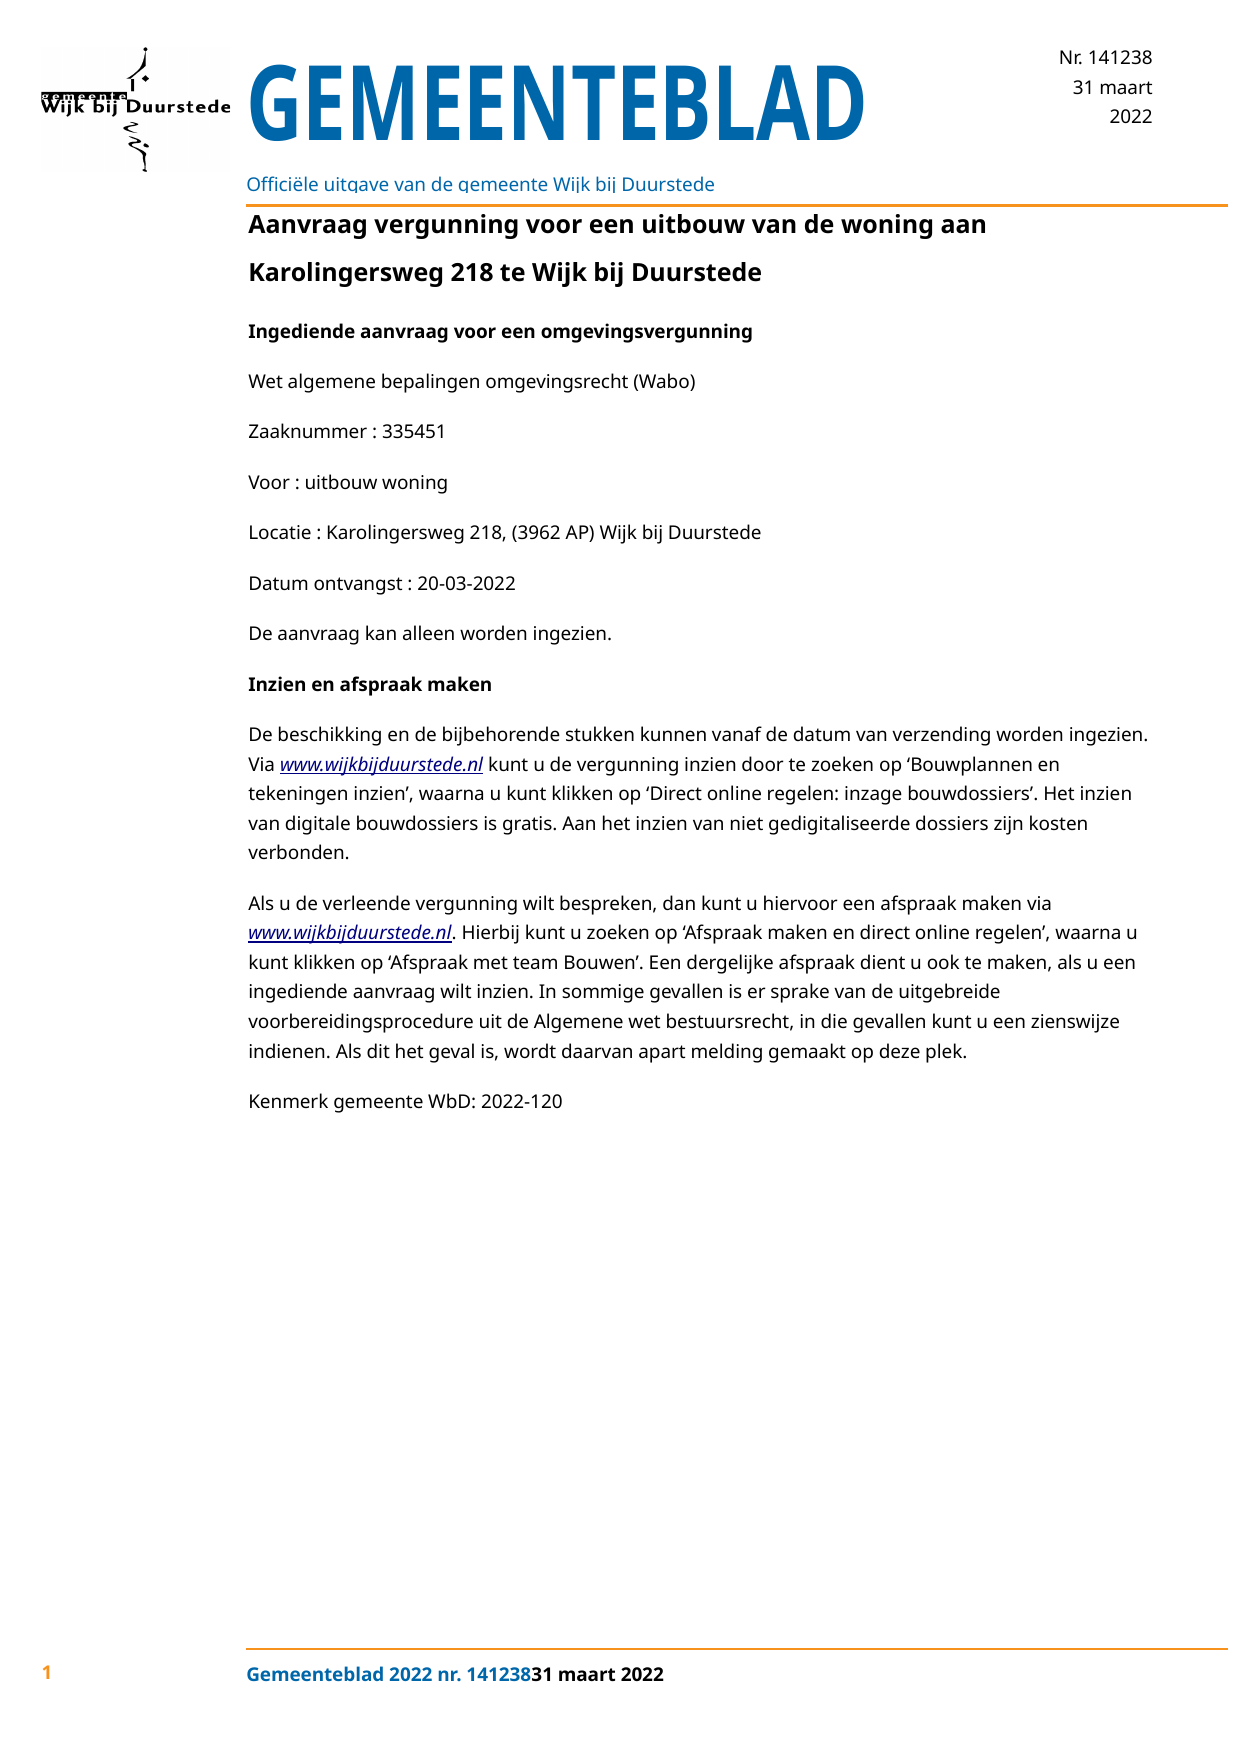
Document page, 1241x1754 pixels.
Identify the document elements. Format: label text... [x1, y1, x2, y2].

text Wet algemene bepalingen omgevingsrecht (Wabo) [248, 368, 1152, 394]
text Locatie : Karolingersweg 218, (3962 AP) Wijk bij Duurstede [248, 519, 1152, 545]
text De beschikking en de bijbehorende stukken kunnen vanaf de datum van verzending worden ingezien. Via www.wijkbijduurstede.nl kunt u de vergunning inzien door te zoeken op ‘Bouwplannen en tekeningen inzien’, waarna u kunt klikken op ‘Direct online regelen: inzage bouwdossiers’. Het inzien van digitale bouwdossiers is gratis. Aan het inzien van niet gedigitaliseerde dossiers zijn kosten verbonden. [248, 721, 1152, 865]
text Datum ontvangst : 20-03-2022 [248, 570, 1152, 596]
text Aanvraag vergunning voor een uitbouw van de woning aan Karolingersweg 218 te Wijk bij Duurstede [248, 207, 1152, 288]
picture [41, 47, 231, 172]
text Voor : uitbouw woning [248, 469, 1152, 495]
text Ingediende aanvraag voor een omgevingsvergunning [248, 318, 1152, 344]
text Zaaknummer : 335451 [248, 419, 1152, 444]
text Kenmerk gemeente WbD: 2022-120 [248, 1088, 1152, 1114]
text De aanvraag kan alleen worden ingezien. [248, 620, 1152, 646]
text Als u de verleende vergunning wilt bespreken, dan kunt u hiervoor een afspraak maken via www.wijkbijduurstede.nl. Hierbij kunt u zoeken op ‘Afspraak maken en direct online regelen’, waarna u kunt klikken op ‘Afspraak met team Bouwen’. Een dergelijke afspraak dient u ook te maken, als u een ingediende aanvraag wilt inzien. In sommige gevallen is er sprake van de uitgebreide voorbereidingsprocedure uit de Algemene wet bestuursrecht, in die gevallen kunt u een zienswijze indienen. Als dit het geval is, wordt daarvan apart melding gemaakt op deze plek. [248, 890, 1152, 1064]
text Inzien en afspraak maken [248, 671, 1152, 697]
